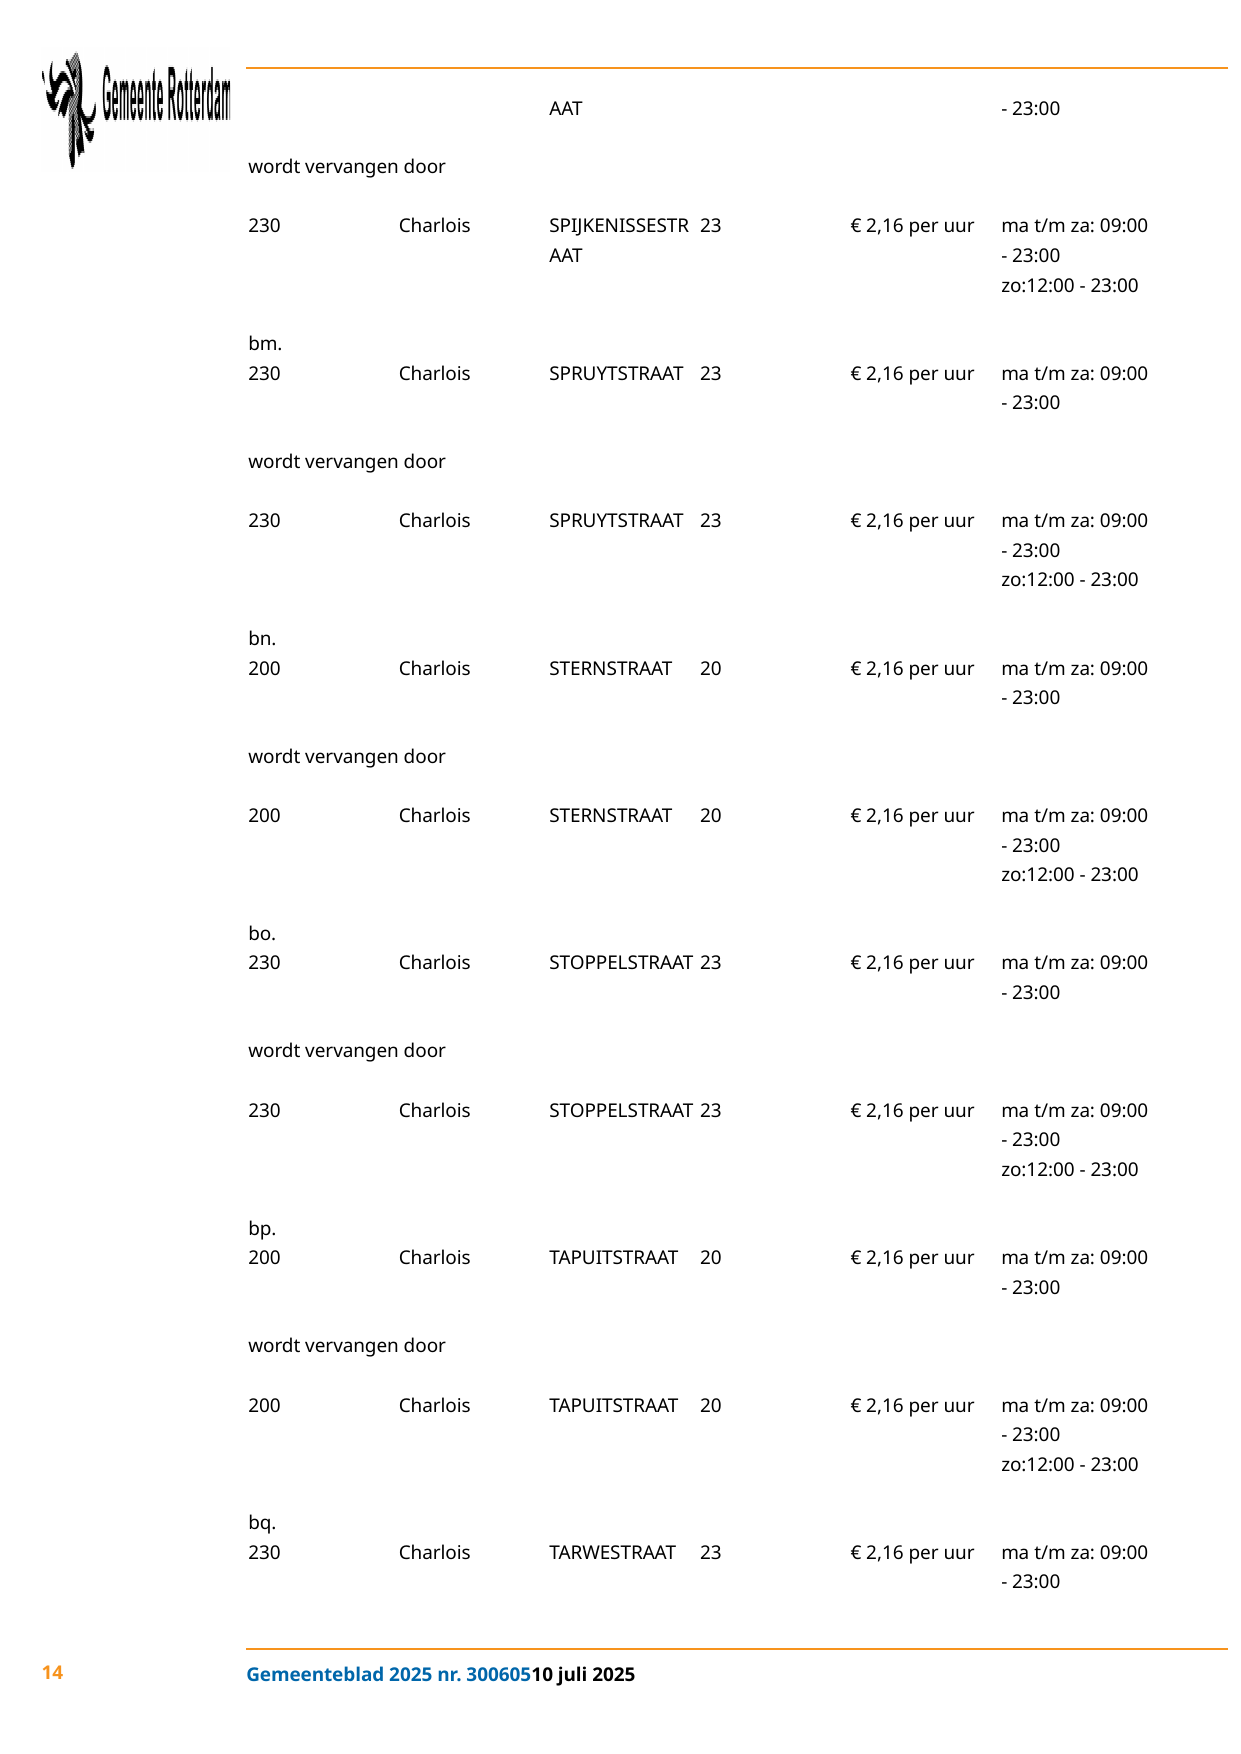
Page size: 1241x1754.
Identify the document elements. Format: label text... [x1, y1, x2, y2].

table_header Charlois [399, 508, 549, 592]
table_header ma t/m za: 09:00 - 23:00 [1001, 1539, 1152, 1594]
table_header Charlois [399, 802, 549, 887]
table_header 23 [700, 1539, 850, 1594]
table_header € 2,16 per uur [850, 1244, 1001, 1300]
table_header Charlois [399, 1392, 549, 1477]
table_header 23 [700, 360, 850, 415]
table_header 23 [700, 213, 850, 297]
table_header € 2,16 per uur [850, 802, 1001, 887]
table_header 230 [248, 1097, 398, 1182]
table_header € 2,16 per uur [850, 1392, 1001, 1477]
table_header [850, 95, 1001, 121]
table_header TARWESTRAAT [549, 1539, 700, 1594]
text wordt vervangen door [248, 153, 1152, 179]
table_header STOPPELSTRAAT [549, 950, 700, 1005]
table_header [399, 95, 549, 121]
table_header ma t/m za: 09:00 - 23:00 zo:12:00 - 23:00 [1001, 802, 1152, 887]
table_header TAPUITSTRAAT [549, 1244, 700, 1300]
table_header € 2,16 per uur [850, 1097, 1001, 1182]
text bp. [248, 1215, 1152, 1240]
table_header 230 [248, 508, 398, 592]
text bn. [248, 625, 1152, 651]
table_header € 2,16 per uur [850, 950, 1001, 1005]
table_header SPRUYTSTRAAT [549, 360, 700, 415]
table_header - 23:00 [1001, 95, 1152, 121]
table_header € 2,16 per uur [850, 508, 1001, 592]
text bq. [248, 1509, 1152, 1535]
table_header SPIJKENISSESTRAAT [549, 213, 700, 297]
table_header € 2,16 per uur [850, 1539, 1001, 1594]
table_header 200 [248, 1244, 398, 1300]
picture [41, 47, 231, 172]
table_header [700, 95, 850, 121]
text wordt vervangen door [248, 448, 1152, 474]
table_header 200 [248, 802, 398, 887]
table_header [248, 95, 398, 121]
table_header € 2,16 per uur [850, 655, 1001, 710]
table_header 20 [700, 802, 850, 887]
text wordt vervangen door [248, 1038, 1152, 1063]
table_header TAPUITSTRAAT [549, 1392, 700, 1477]
table_header 200 [248, 655, 398, 710]
table_header 20 [700, 1392, 850, 1477]
table_header 20 [700, 655, 850, 710]
table_header ma t/m za: 09:00 - 23:00 [1001, 1244, 1152, 1300]
table_header ma t/m za: 09:00 - 23:00 [1001, 655, 1152, 710]
table_header 20 [700, 1244, 850, 1300]
table_header STOPPELSTRAAT [549, 1097, 700, 1182]
text wordt vervangen door [248, 1332, 1152, 1358]
table_header AAT [549, 95, 700, 121]
table_header Charlois [399, 655, 549, 710]
table_header 230 [248, 360, 398, 415]
table_header ma t/m za: 09:00 - 23:00 zo:12:00 - 23:00 [1001, 508, 1152, 592]
table_header Charlois [399, 360, 549, 415]
table_header 23 [700, 508, 850, 592]
table_header 23 [700, 950, 850, 1005]
table_header Charlois [399, 1539, 549, 1594]
table_header SPRUYTSTRAAT [549, 508, 700, 592]
table_header Charlois [399, 1097, 549, 1182]
table_header ma t/m za: 09:00 - 23:00 [1001, 950, 1152, 1005]
table_header STERNSTRAAT [549, 802, 700, 887]
table_header € 2,16 per uur [850, 213, 1001, 297]
table_header € 2,16 per uur [850, 360, 1001, 415]
table_header Charlois [399, 950, 549, 1005]
text bo. [248, 920, 1152, 946]
table_header Charlois [399, 213, 549, 297]
text bm. [248, 330, 1152, 356]
text wordt vervangen door [248, 743, 1152, 769]
table_header 230 [248, 213, 398, 297]
table_header 23 [700, 1097, 850, 1182]
table_header 230 [248, 1539, 398, 1594]
table_header ma t/m za: 09:00 - 23:00 zo:12:00 - 23:00 [1001, 1392, 1152, 1477]
table_header 230 [248, 950, 398, 1005]
table_header 200 [248, 1392, 398, 1477]
table_header STERNSTRAAT [549, 655, 700, 710]
table_header ma t/m za: 09:00 - 23:00 zo:12:00 - 23:00 [1001, 213, 1152, 297]
table_header ma t/m za: 09:00 - 23:00 [1001, 360, 1152, 415]
table_header ma t/m za: 09:00 - 23:00 zo:12:00 - 23:00 [1001, 1097, 1152, 1182]
table_header Charlois [399, 1244, 549, 1300]
